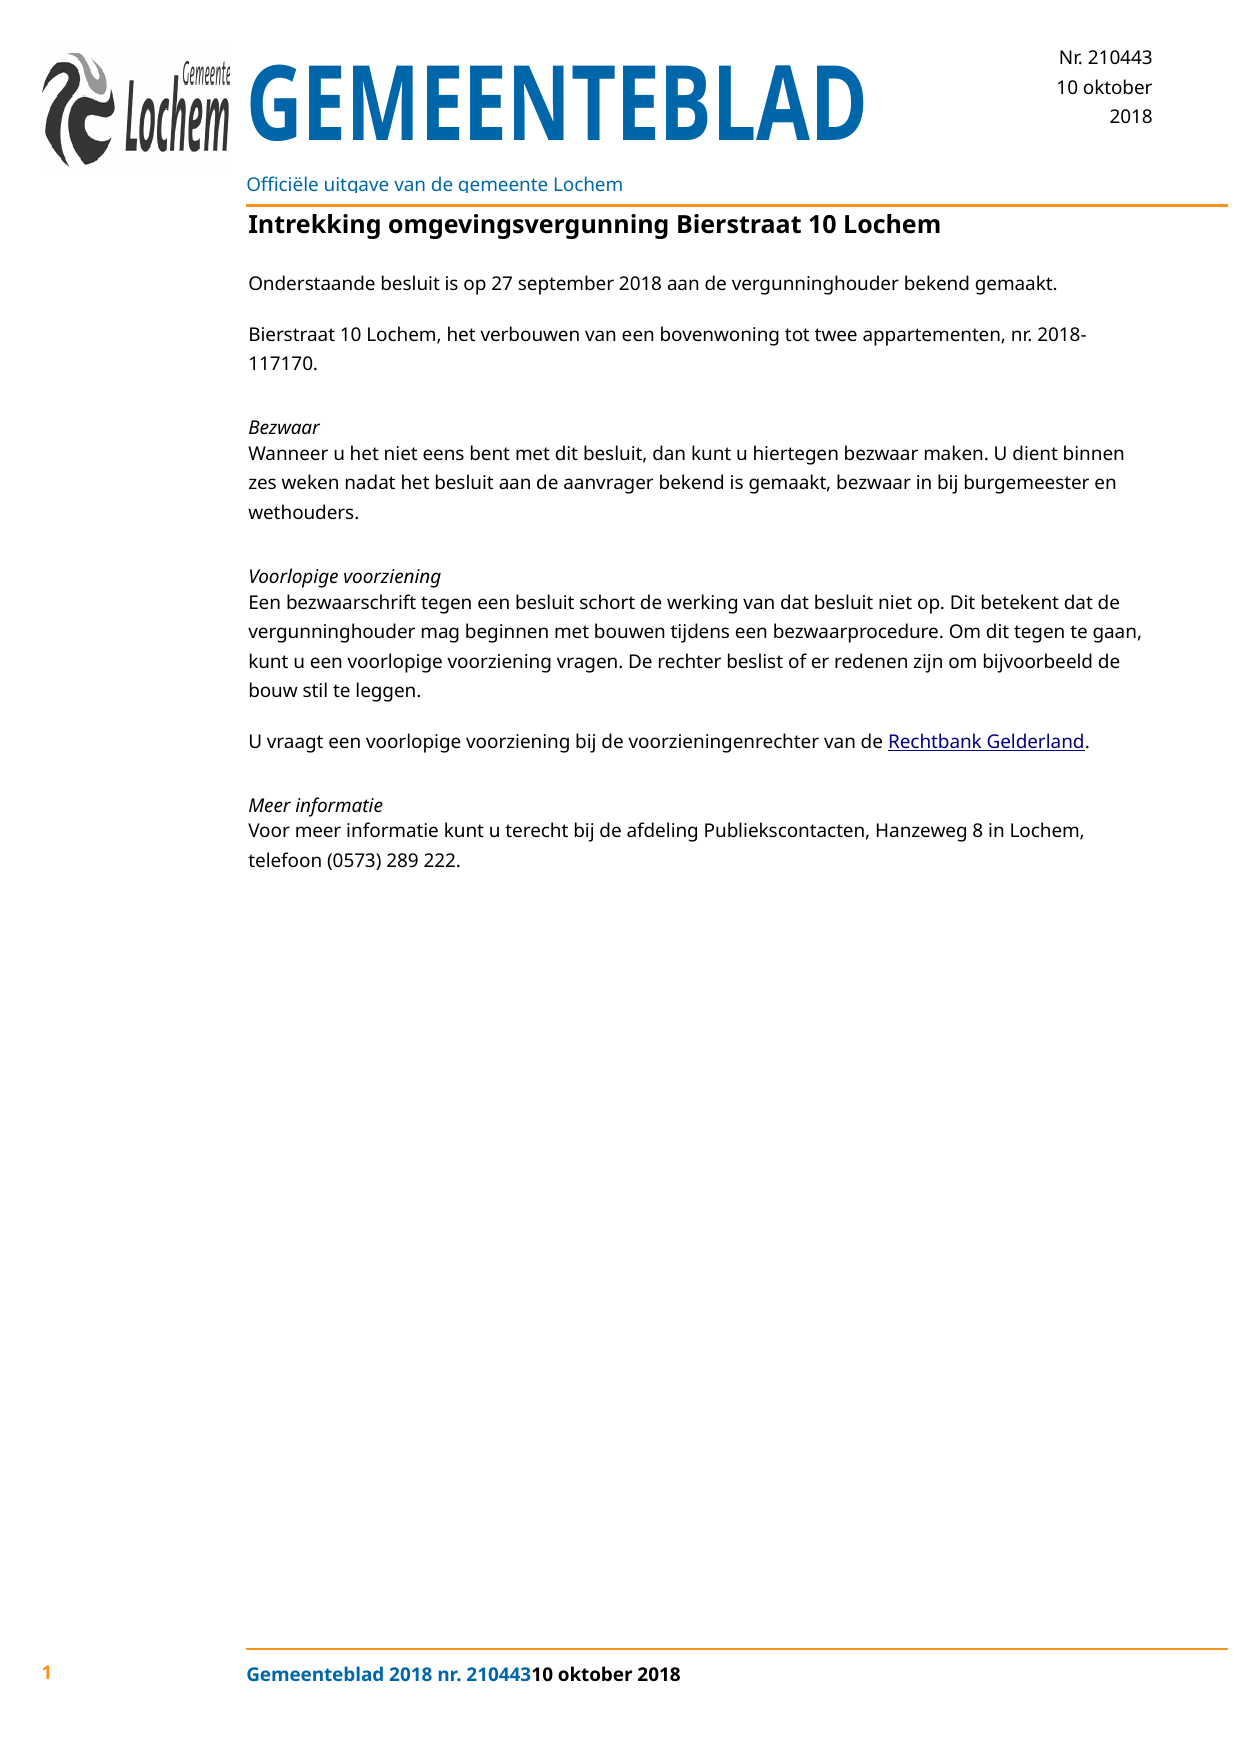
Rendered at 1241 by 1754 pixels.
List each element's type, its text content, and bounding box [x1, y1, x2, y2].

text Wanneer u het niet eens bent met dit besluit, dan kunt u hiertegen bezwaar maken. U dient binnen zes weken nadat het besluit aan de aanvrager bekend is gemaakt, bezwaar in bij burgemeester en wethouders. [248, 440, 1152, 525]
text Voorlopige voorziening [248, 563, 1152, 589]
text U vraagt een voorlopige voorziening bij de voorzieningenrechter van de Rechtbank Gelderland. [248, 728, 1152, 754]
text Intrekking omgevingsvergunning Bierstraat 10 Lochem [248, 207, 1152, 241]
text Bierstraat 10 Lochem, het verbouwen van een bovenwoning tot twee appartementen, nr. 2018-117170. [248, 321, 1152, 376]
text Onderstaande besluit is op 27 september 2018 aan de vergunninghouder bekend gemaakt. [248, 270, 1152, 296]
text Een bezwaarschrift tegen een besluit schort de werking van dat besluit niet op. Dit betekent dat de vergunninghouder mag beginnen met bouwen tijdens een bezwaarprocedure. Om dit tegen te gaan, kunt u een voorlopige voorziening vragen. De rechter beslist of er redenen zijn om bijvoorbeeld de bouw stil te leggen. [248, 589, 1152, 703]
picture [41, 47, 231, 172]
text Voor meer informatie kunt u terecht bij de afdeling Publiekscontacten, Hanzeweg 8 in Lochem, telefoon (0573) 289 222. [248, 818, 1152, 873]
text Meer informatie [248, 792, 1152, 818]
text Bezwaar [248, 414, 1152, 440]
